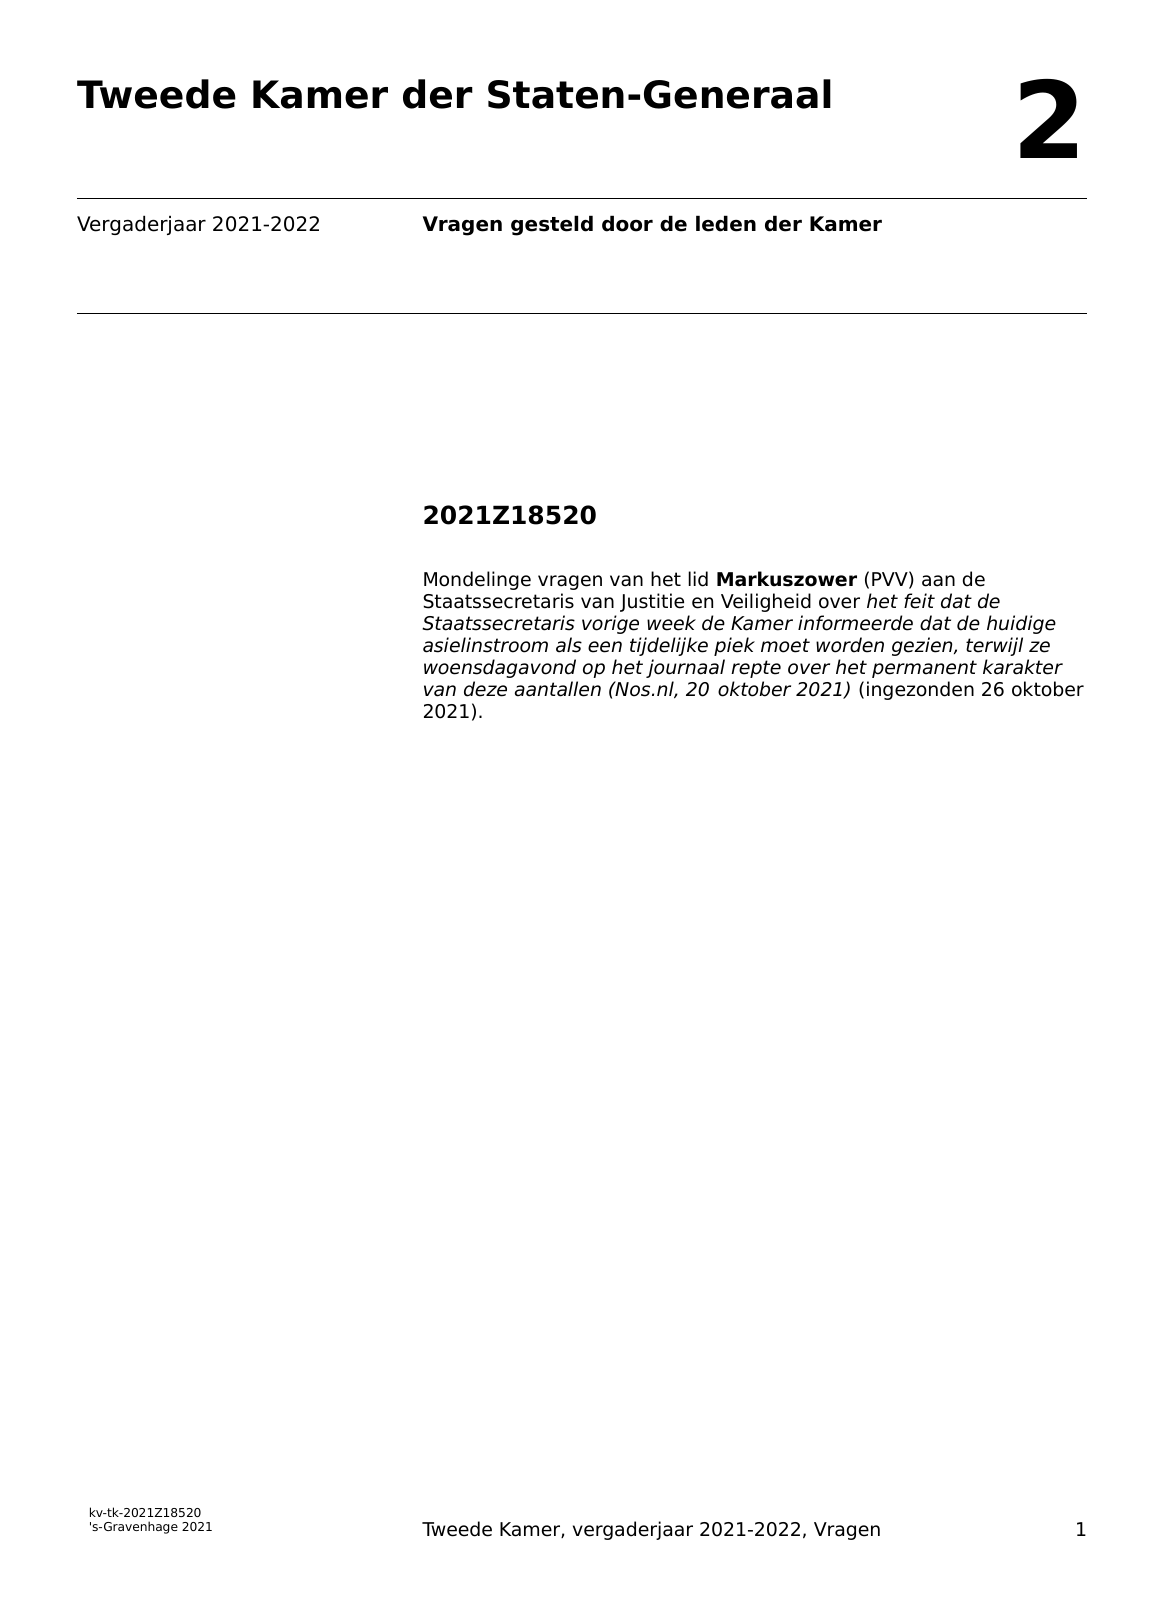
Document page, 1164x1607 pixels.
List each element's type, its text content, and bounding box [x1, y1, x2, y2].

text Mondelinge vragen van het lid Markuszower (PVV) aan de Staatssecretaris van Justitie en Veiligheid over het feit dat de Staatssecretaris vorige week de Kamer informeerde dat de huidige asielinstroom als een tijdelijke piek moet worden gezien, terwijl ze woensdagavond op het journaal repte over het permanent karakter van deze aantallen (Nos.nl, 20 oktober 2021) (ingezonden 26 oktober 2021). [422, 569, 1087, 723]
text kv-tk-2021Z18520 [88, 1506, 323, 1520]
table_header Tweede Kamer der Staten-Generaal [77, 59, 886, 198]
table_header 2 [886, 59, 1087, 198]
table_cell Vergaderjaar 2021-2022 [77, 199, 422, 313]
table_cell Vragen gesteld door de leden der Kamer [422, 199, 1087, 313]
text 's-Gravenhage 2021 [88, 1520, 323, 1534]
text 2021Z18520 [422, 501, 1087, 531]
